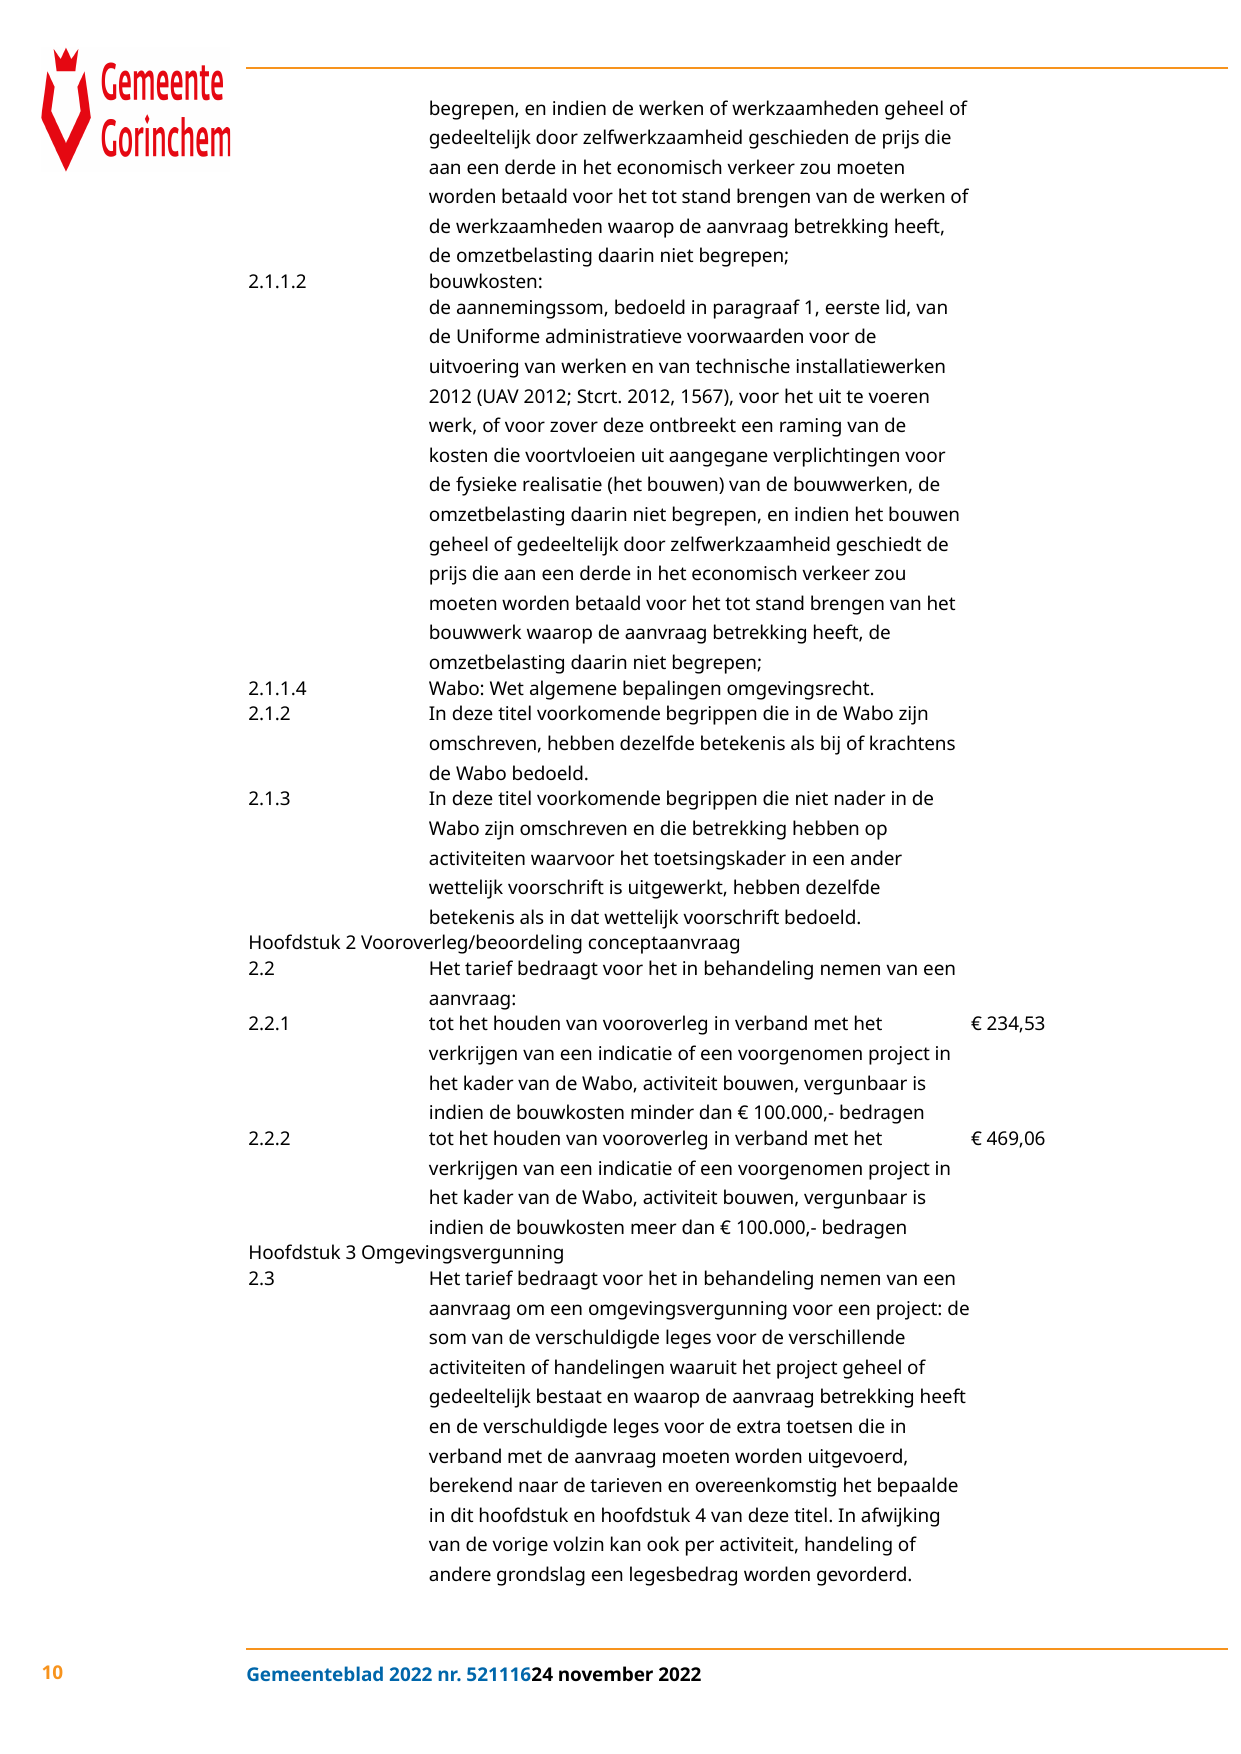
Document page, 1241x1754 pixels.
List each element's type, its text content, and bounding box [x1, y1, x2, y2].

table_cell [971, 675, 1152, 701]
table_cell Hoofdstuk 3 Omgevingsvergunning [248, 1240, 1152, 1265]
table_cell begrepen, en indien de werken of werkzaamheden geheel of gedeeltelijk door zelfwerkzaamheid geschieden de prijs die aan een derde in het economisch verkeer zou moeten worden betaald voor het tot stand brengen van de werken of de werkzaamheden waarop de aanvraag betrekking heeft, de omzetbelasting daarin niet begrepen; [429, 95, 971, 268]
table_cell [971, 955, 1152, 1011]
table_cell Wabo: Wet algemene bepalingen omgevingsrecht. [429, 675, 971, 701]
table_cell de aannemingssom, bedoeld in paragraaf 1, eerste lid, van de Uniforme administratieve voorwaarden voor de uitvoering van werken en van technische installatiewerken 2012 (UAV 2012; Stcrt. 2012, 1567), voor het uit te voeren werk, of voor zover deze ontbreekt een raming van de kosten die voortvloeien uit aangegane verplichtingen voor de fysieke realisatie (het bouwen) van de bouwwerken, de omzetbelasting daarin niet begrepen, en indien het bouwen geheel of gedeeltelijk door zelfwerkzaamheid geschiedt de prijs die aan een derde in het economisch verkeer zou moeten worden betaald voor het tot stand brengen van het bouwwerk waarop de aanvraag betrekking heeft, de omzetbelasting daarin niet begrepen; [429, 294, 971, 675]
table_cell [971, 294, 1152, 675]
table_cell 2.3 [248, 1265, 429, 1587]
table_cell [971, 786, 1152, 929]
table_cell In deze titel voorkomende begrippen die in de Wabo zijn omschreven, hebben dezelfde betekenis als bij of krachtens de Wabo bedoeld. [429, 701, 971, 786]
picture [41, 47, 231, 172]
table_cell [971, 1265, 1152, 1587]
table_cell Hoofdstuk 2 Vooroverleg/beoordeling conceptaanvraag [248, 930, 1152, 955]
table_cell tot het houden van vooroverleg in verband met het verkrijgen van een indicatie of een voorgenomen project in het kader van de Wabo, activiteit bouwen, vergunbaar is indien de bouwkosten minder dan € 100.000,- bedragen [429, 1011, 971, 1125]
table_cell tot het houden van vooroverleg in verband met het verkrijgen van een indicatie of een voorgenomen project in het kader van de Wabo, activiteit bouwen, vergunbaar is indien de bouwkosten meer dan € 100.000,- bedragen [429, 1125, 971, 1239]
table_cell 2.1.1.4 [248, 675, 429, 701]
table_cell [971, 95, 1152, 268]
table_cell Het tarief bedraagt voor het in behandeling nemen van een aanvraag om een omgevingsvergunning voor een project: de som van de verschuldigde leges voor de verschillende activiteiten of handelingen waaruit het project geheel of gedeeltelijk bestaat en waarop de aanvraag betrekking heeft en de verschuldigde leges voor de extra toetsen die in verband met de aanvraag moeten worden uitgevoerd, berekend naar de tarieven en overeenkomstig het bepaalde in dit hoofdstuk en hoofdstuk 4 van deze titel. In afwijking van de vorige volzin kan ook per activiteit, handeling of andere grondslag een legesbedrag worden gevorderd. [429, 1265, 971, 1587]
table_cell [971, 269, 1152, 294]
table_cell 2.1.3 [248, 786, 429, 929]
table_cell 2.2.1 [248, 1011, 429, 1125]
table_cell In deze titel voorkomende begrippen die niet nader in de Wabo zijn omschreven en die betrekking hebben op activiteiten waarvoor het toetsingskader in een ander wettelijk voorschrift is uitgewerkt, hebben dezelfde betekenis als in dat wettelijk voorschrift bedoeld. [429, 786, 971, 929]
table_cell bouwkosten: [429, 269, 971, 294]
table_cell 2.2 [248, 955, 429, 1011]
table_cell Het tarief bedraagt voor het in behandeling nemen van een aanvraag: [429, 955, 971, 1011]
table_cell € 234,53 [971, 1011, 1152, 1125]
table_cell € 469,06 [971, 1125, 1152, 1239]
table_cell 2.1.1.2 [248, 269, 429, 675]
table_cell 2.1.2 [248, 701, 429, 786]
table_cell [248, 95, 429, 268]
table_cell [971, 701, 1152, 786]
table_cell 2.2.2 [248, 1125, 429, 1239]
